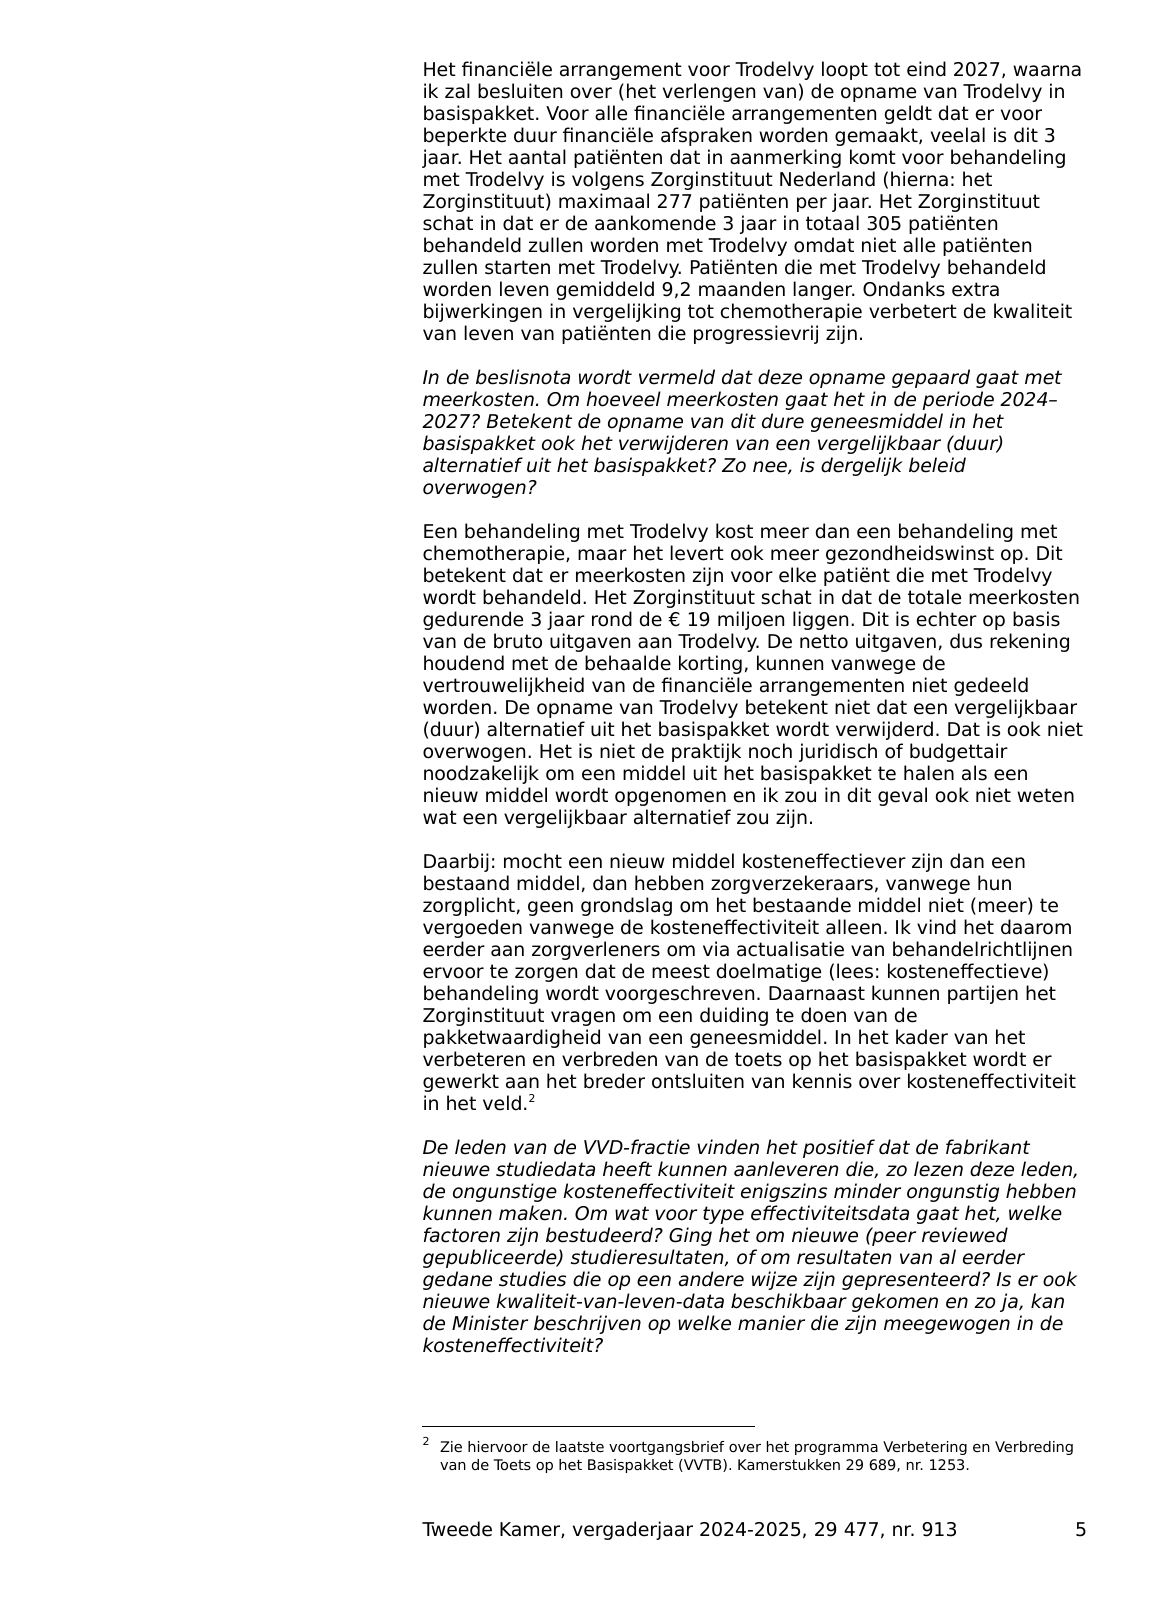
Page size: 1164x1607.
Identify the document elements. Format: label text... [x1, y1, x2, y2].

text In de beslisnota wordt vermeld dat deze opname gepaard gaat met meerkosten. Om hoeveel meerkosten gaat het in de periode 2024–2027? Betekent de opname van dit dure geneesmiddel in het basispakket ook het verwijderen van een vergelijkbaar (duur) alternatief uit het basispakket? Zo nee, is dergelijk beleid overwogen? [422, 367, 1087, 499]
text De leden van de VVD-fractie vinden het positief dat de fabrikant nieuwe studiedata heeft kunnen aanleveren die, zo lezen deze leden, de ongunstige kosteneffectiviteit enigszins minder ongunstig hebben kunnen maken. Om wat voor type effectiviteitsdata gaat het, welke factoren zijn bestudeerd? Ging het om nieuwe (peer reviewed gepubliceerde) studieresultaten, of om resultaten van al eerder gedane studies die op een andere wijze zijn gepresenteerd? Is er ook nieuwe kwaliteit-van-leven-data beschikbaar gekomen en zo ja, kan de Minister beschrijven op welke manier die zijn meegewogen in de kosteneffectiviteit? [422, 1137, 1087, 1357]
text Zie hiervoor de laatste voortgangsbrief over het programma Verbetering en Verbreding van de Toets op het Basispakket (VVTB). Kamerstukken 29 689, nr. 1253. [422, 1435, 1087, 1474]
text Daarbij: mocht een nieuw middel kosteneffectiever zijn dan een bestaand middel, dan hebben zorgverzekeraars, vanwege hun zorgplicht, geen grondslag om het bestaande middel niet (meer) te vergoeden vanwege de kosteneffectiviteit alleen. Ik vind het daarom eerder aan zorgverleners om via actualisatie van behandelrichtlijnen ervoor te zorgen dat de meest doelmatige (lees: kosteneffectieve) behandeling wordt voorgeschreven. Daarnaast kunnen partijen het Zorginstituut vragen om een duiding te doen van de pakketwaardigheid van een geneesmiddel. In het kader van het verbeteren en verbreden van de toets op het basispakket wordt er gewerkt aan het breder ontsluiten van kennis over kosteneffectiviteit in het veld. [422, 851, 1087, 1115]
text Een behandeling met Trodelvy kost meer dan een behandeling met chemotherapie, maar het levert ook meer gezondheidswinst op. Dit betekent dat er meerkosten zijn voor elke patiënt die met Trodelvy wordt behandeld. Het Zorginstituut schat in dat de totale meerkosten gedurende 3 jaar rond de € 19 miljoen liggen. Dit is echter op basis van de bruto uitgaven aan Trodelvy. De netto uitgaven, dus rekening houdend met de behaalde korting, kunnen vanwege de vertrouwelijkheid van de financiële arrangementen niet gedeeld worden. De opname van Trodelvy betekent niet dat een vergelijkbaar (duur) alternatief uit het basispakket wordt verwijderd. Dat is ook niet overwogen. Het is niet de praktijk noch juridisch of budgettair noodzakelijk om een middel uit het basispakket te halen als een nieuw middel wordt opgenomen en ik zou in dit geval ook niet weten wat een vergelijkbaar alternatief zou zijn. [422, 521, 1087, 829]
text Het financiële arrangement voor Trodelvy loopt tot eind 2027, waarna ik zal besluiten over (het verlengen van) de opname van Trodelvy in basispakket. Voor alle financiële arrangementen geldt dat er voor beperkte duur financiële afspraken worden gemaakt, veelal is dit 3 jaar. Het aantal patiënten dat in aanmerking komt voor behandeling met Trodelvy is volgens Zorginstituut Nederland (hierna: het Zorginstituut) maximaal 277 patiënten per jaar. Het Zorginstituut schat in dat er de aankomende 3 jaar in totaal 305 patiënten behandeld zullen worden met Trodelvy omdat niet alle patiënten zullen starten met Trodelvy. Patiënten die met Trodelvy behandeld worden leven gemiddeld 9,2 maanden langer. Ondanks extra bijwerkingen in vergelijking tot chemotherapie verbetert de kwaliteit van leven van patiënten die progressievrij zijn. [422, 59, 1087, 345]
